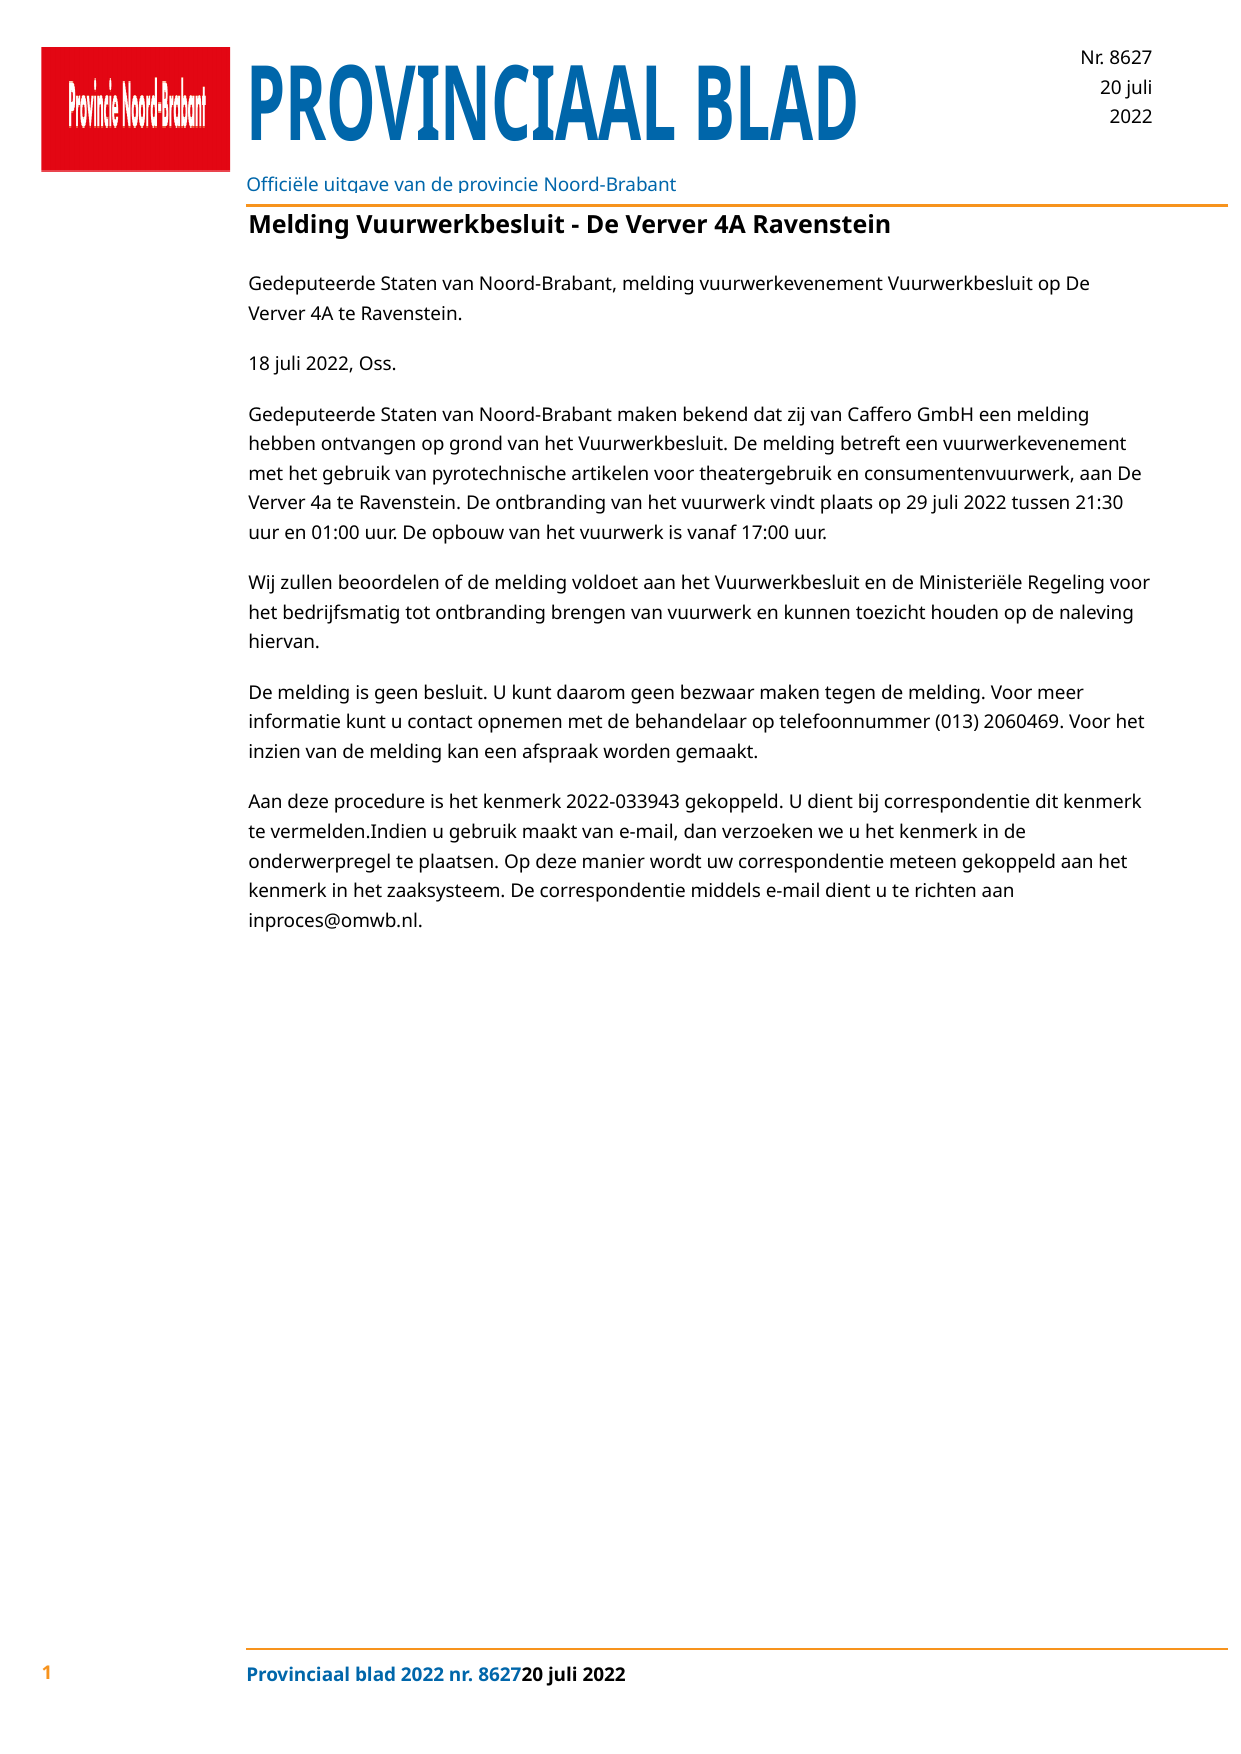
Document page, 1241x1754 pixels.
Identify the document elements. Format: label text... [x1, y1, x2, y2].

text Wij zullen beoordelen of de melding voldoet aan het Vuurwerkbesluit en de Ministeriële Regeling voor het bedrijfsmatig tot ontbranding brengen van vuurwerk en kunnen toezicht houden op de naleving hiervan. [248, 569, 1152, 654]
text Gedeputeerde Staten van Noord-Brabant, melding vuurwerkevenement Vuurwerkbesluit op De Verver 4A te Ravenstein. [248, 270, 1152, 326]
text De melding is geen besluit. U kunt daarom geen bezwaar maken tegen de melding. Voor meer informatie kunt u contact opnemen met de behandelaar op telefoonnummer (013) 2060469. Voor het inzien van de melding kan een afspraak worden gemaakt. [248, 679, 1152, 764]
text Melding Vuurwerkbesluit - De Verver 4A Ravenstein [248, 207, 1152, 241]
text 18 juli 2022, Oss. [248, 350, 1152, 376]
picture [41, 47, 231, 172]
text Gedeputeerde Staten van Noord-Brabant maken bekend dat zij van Caffero GmbH een melding hebben ontvangen op grond van het Vuurwerkbesluit. De melding betreft een vuurwerkevenement met het gebruik van pyrotechnische artikelen voor theatergebruik en consumentenvuurwerk, aan De Verver 4a te Ravenstein. De ontbranding van het vuurwerk vindt plaats op 29 juli 2022 tussen 21:30 uur en 01:00 uur. De opbouw van het vuurwerk is vanaf 17:00 uur. [248, 401, 1152, 545]
text Aan deze procedure is het kenmerk 2022-033943 gekoppeld. U dient bij correspondentie dit kenmerk te vermelden.Indien u gebruik maakt van e-mail, dan verzoeken we u het kenmerk in de onderwerpregel te plaatsen. Op deze manier wordt uw correspondentie meteen gekoppeld aan het kenmerk in het zaaksysteem. De correspondentie middels e-mail dient u te richten aan inproces@omwb.nl. [248, 789, 1152, 933]
